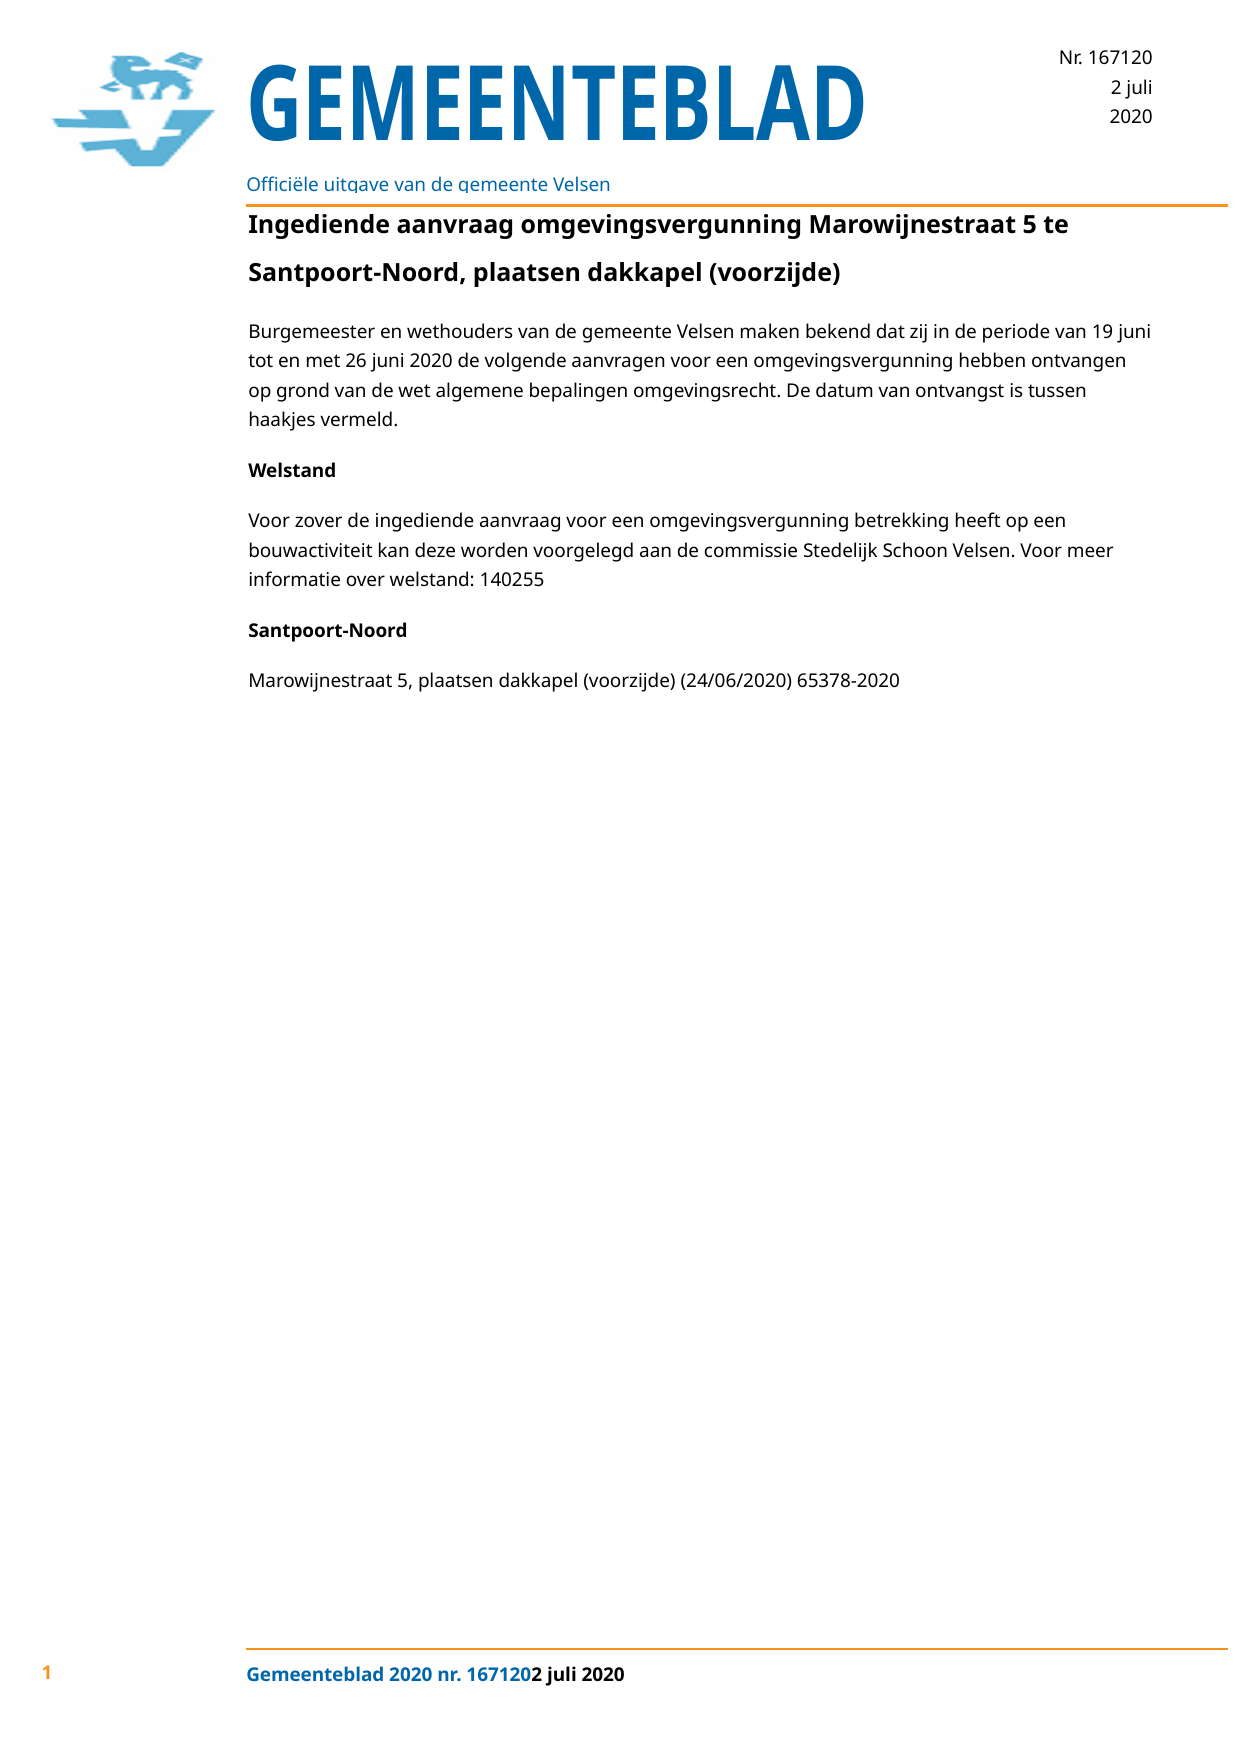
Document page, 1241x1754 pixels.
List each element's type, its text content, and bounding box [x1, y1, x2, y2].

text Burgemeester en wethouders van de gemeente Velsen maken bekend dat zij in de periode van 19 juni tot en met 26 juni 2020 de volgende aanvragen voor een omgevingsvergunning hebben ontvangen op grond van de wet algemene bepalingen omgevingsrecht. De datum van ontvangst is tussen haakjes vermeld. [248, 318, 1152, 432]
text Welstand [248, 457, 1152, 483]
text Marowijnestraat 5, plaatsen dakkapel (voorzijde) (24/06/2020) 65378-2020 [248, 667, 1152, 693]
picture [41, 47, 231, 172]
text Voor zover de ingediende aanvraag voor een omgevingsvergunning betrekking heeft op een bouwactiviteit kan deze worden voorgelegd aan de commissie Stedelijk Schoon Velsen. Voor meer informatie over welstand: 140255 [248, 507, 1152, 592]
text Santpoort-Noord [248, 617, 1152, 643]
text Ingediende aanvraag omgevingsvergunning Marowijnestraat 5 te Santpoort-Noord, plaatsen dakkapel (voorzijde) [248, 207, 1152, 288]
